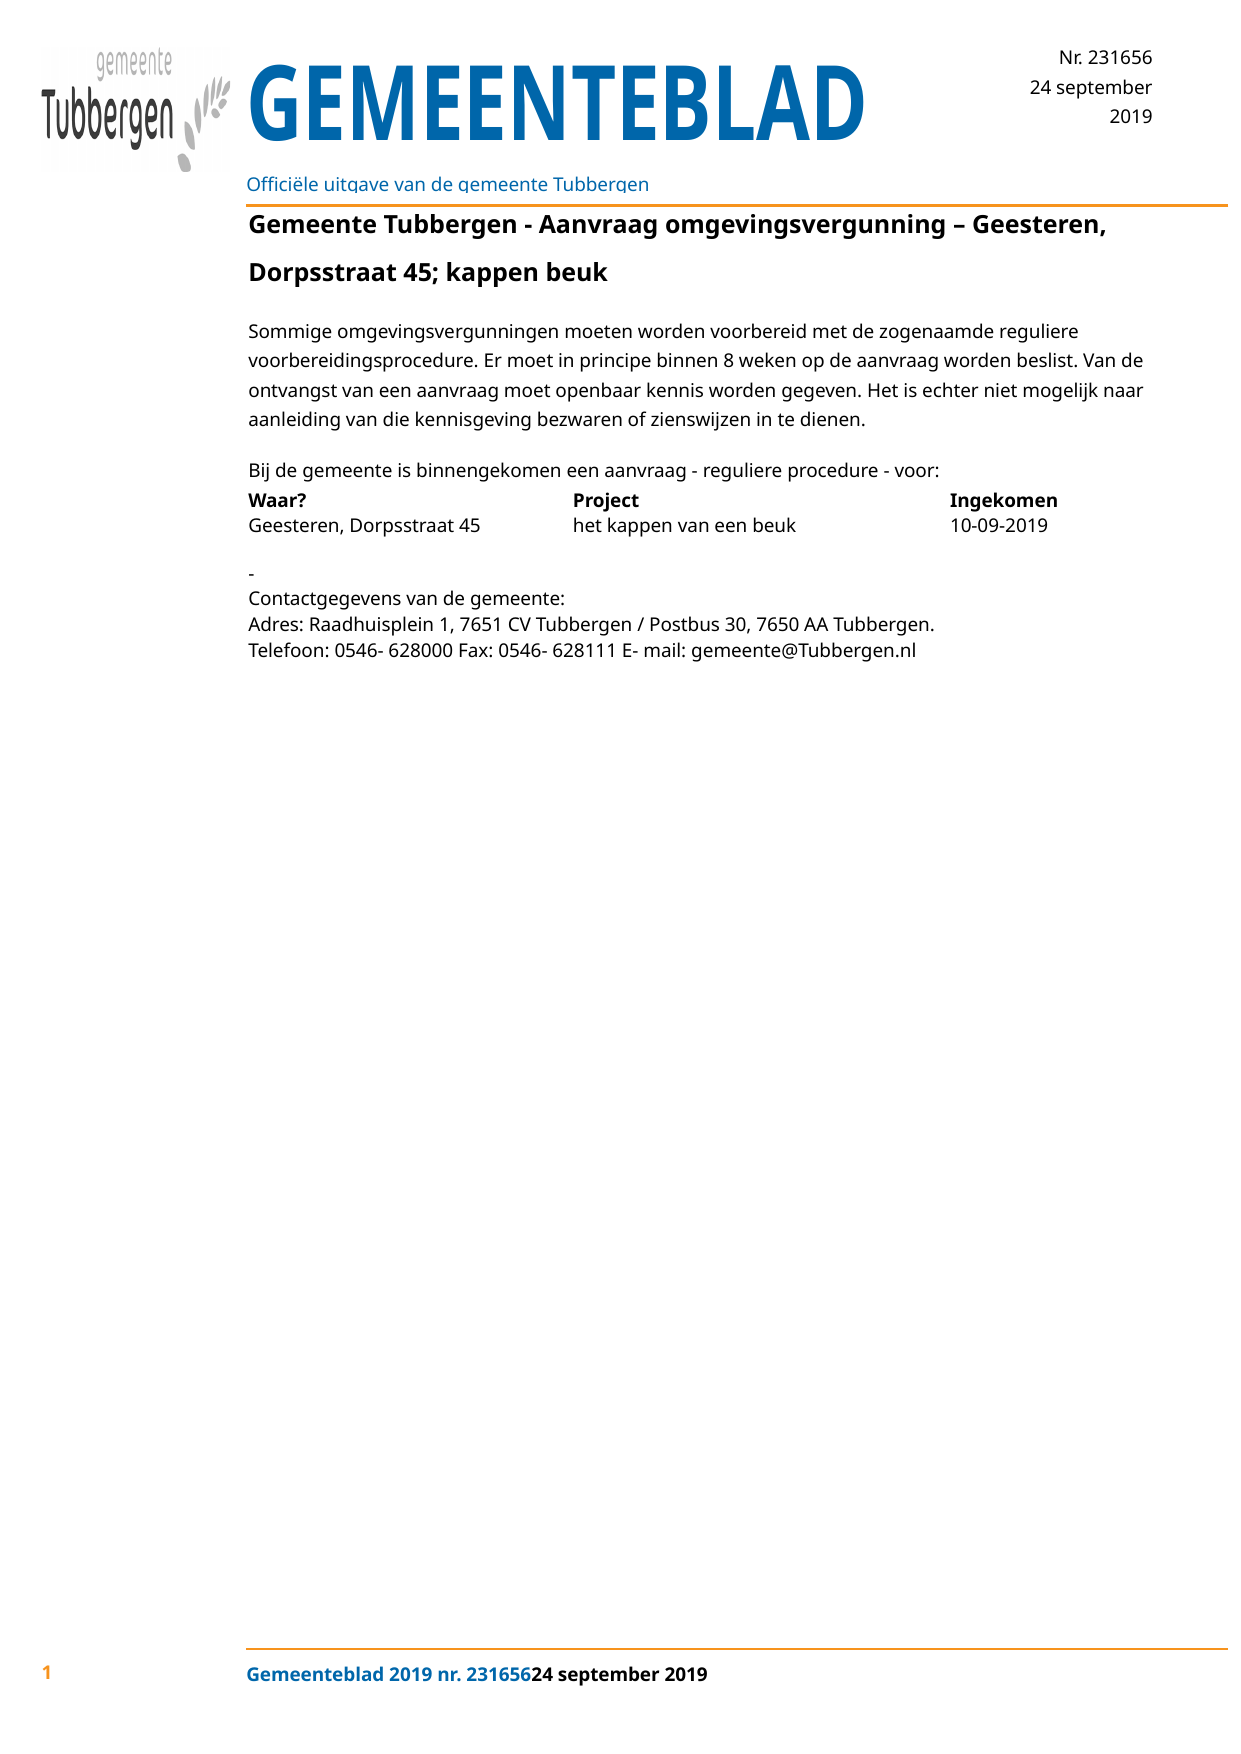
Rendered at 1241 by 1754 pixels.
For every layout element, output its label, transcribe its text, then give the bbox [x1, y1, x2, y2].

text - [248, 560, 1152, 585]
text Telefoon: 0546- 628000 Fax: 0546- 628111 E- mail: gemeente@Tubbergen.nl [248, 637, 1152, 663]
table_cell het kappen van een beuk [573, 513, 950, 538]
picture [41, 47, 231, 172]
table_header Project [573, 487, 950, 512]
table_cell 10-09-2019 [950, 513, 1152, 538]
text Adres: Raadhuisplein 1, 7651 CV Tubbergen / Postbus 30, 7650 AA Tubbergen. [248, 611, 1152, 637]
text Bij de gemeente is binnengekomen een aanvraag - reguliere procedure - voor: [248, 457, 1152, 483]
table_header Ingekomen [950, 487, 1152, 512]
text Sommige omgevingsvergunningen moeten worden voorbereid met de zogenaamde reguliere voorbereidingsprocedure. Er moet in principe binnen 8 weken op de aanvraag worden beslist. Van de ontvangst van een aanvraag moet openbaar kennis worden gegeven. Het is echter niet mogelijk naar aanleiding van die kennisgeving bezwaren of zienswijzen in te dienen. [248, 318, 1152, 432]
table_cell Geesteren, Dorpsstraat 45 [248, 513, 573, 538]
table_header Waar? [248, 487, 573, 512]
text Gemeente Tubbergen - Aanvraag omgevingsvergunning – Geesteren, Dorpsstraat 45; kappen beuk [248, 207, 1152, 288]
text Contactgegevens van de gemeente: [248, 585, 1152, 611]
